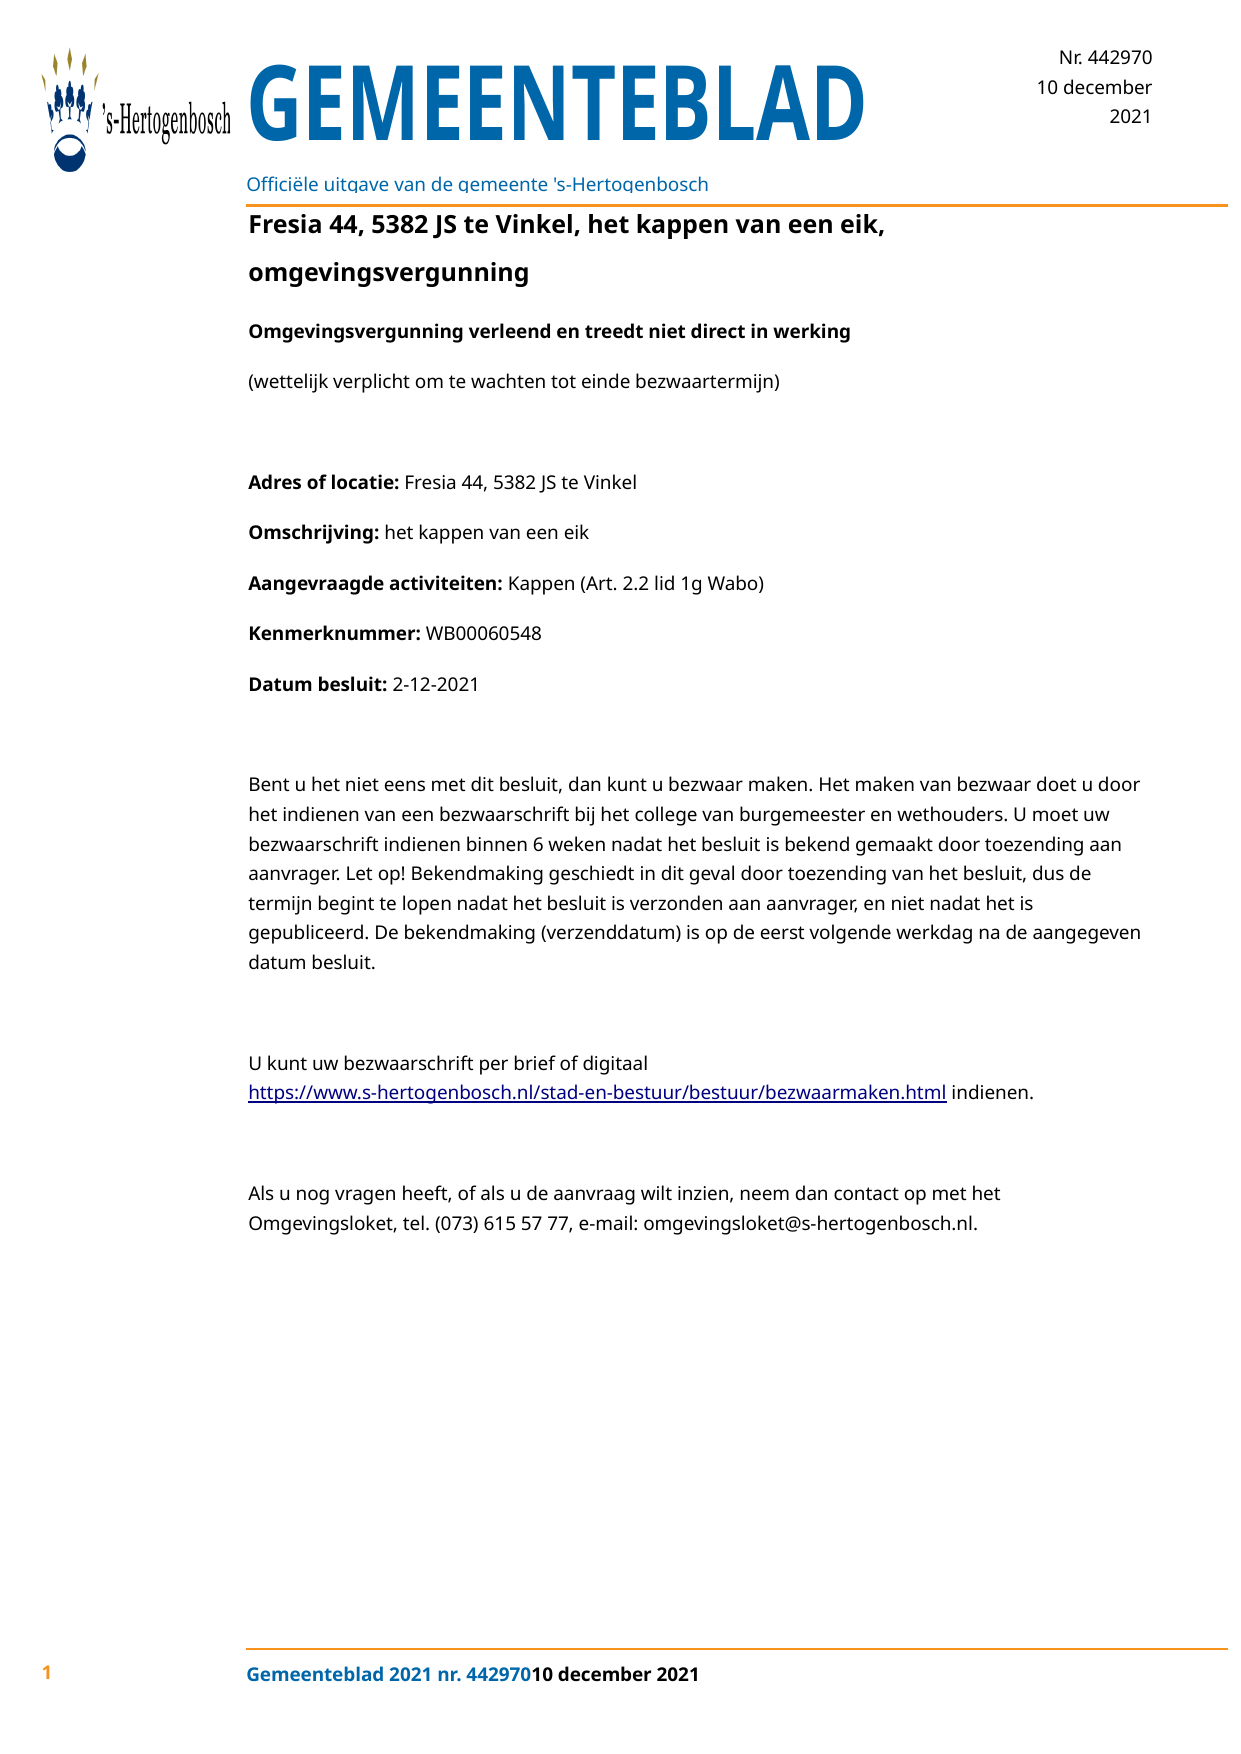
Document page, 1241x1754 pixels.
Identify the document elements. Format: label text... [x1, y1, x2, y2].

text Als u nog vragen heeft, of als u de aanvraag wilt inzien, neem dan contact op met het Omgevingsloket, tel. (073) 615 57 77, e-mail: omgevingsloket@s-hertogenbosch.nl. [248, 1180, 1152, 1236]
text Datum besluit: 2-12-2021 [248, 671, 1152, 697]
text (wettelijk verplicht om te wachten tot einde bezwaartermijn) [248, 368, 1152, 394]
text Adres of locatie: Fresia 44, 5382 JS te Vinkel [248, 469, 1152, 495]
picture [41, 47, 231, 172]
text Bent u het niet eens met dit besluit, dan kunt u bezwaar maken. Het maken van bezwaar doet u door het indienen van een bezwaarschrift bij het college van burgemeester en wethouders. U moet uw bezwaarschrift indienen binnen 6 weken nadat het besluit is bekend gemaakt door toezending aan aanvrager. Let op! Bekendmaking geschiedt in dit geval door toezending van het besluit, dus de termijn begint te lopen nadat het besluit is verzonden aan aanvrager, en niet nadat het is gepubliceerd. De bekendmaking (verzenddatum) is op de eerst volgende werkdag na de aangegeven datum besluit. [248, 772, 1152, 975]
text Aangevraagde activiteiten: Kappen (Art. 2.2 lid 1g Wabo) [248, 570, 1152, 596]
text Omschrijving: het kappen van een eik [248, 519, 1152, 545]
text Kenmerknummer: WB00060548 [248, 620, 1152, 646]
text Fresia 44, 5382 JS te Vinkel, het kappen van een eik, omgevingsvergunning [248, 207, 1152, 288]
text U kunt uw bezwaarschrift per brief of digitaal https://www.s-hertogenbosch.nl/stad-en-bestuur/bestuur/bezwaarmaken.html indienen. [248, 1050, 1152, 1105]
text Omgevingsvergunning verleend en treedt niet direct in werking [248, 318, 1152, 344]
